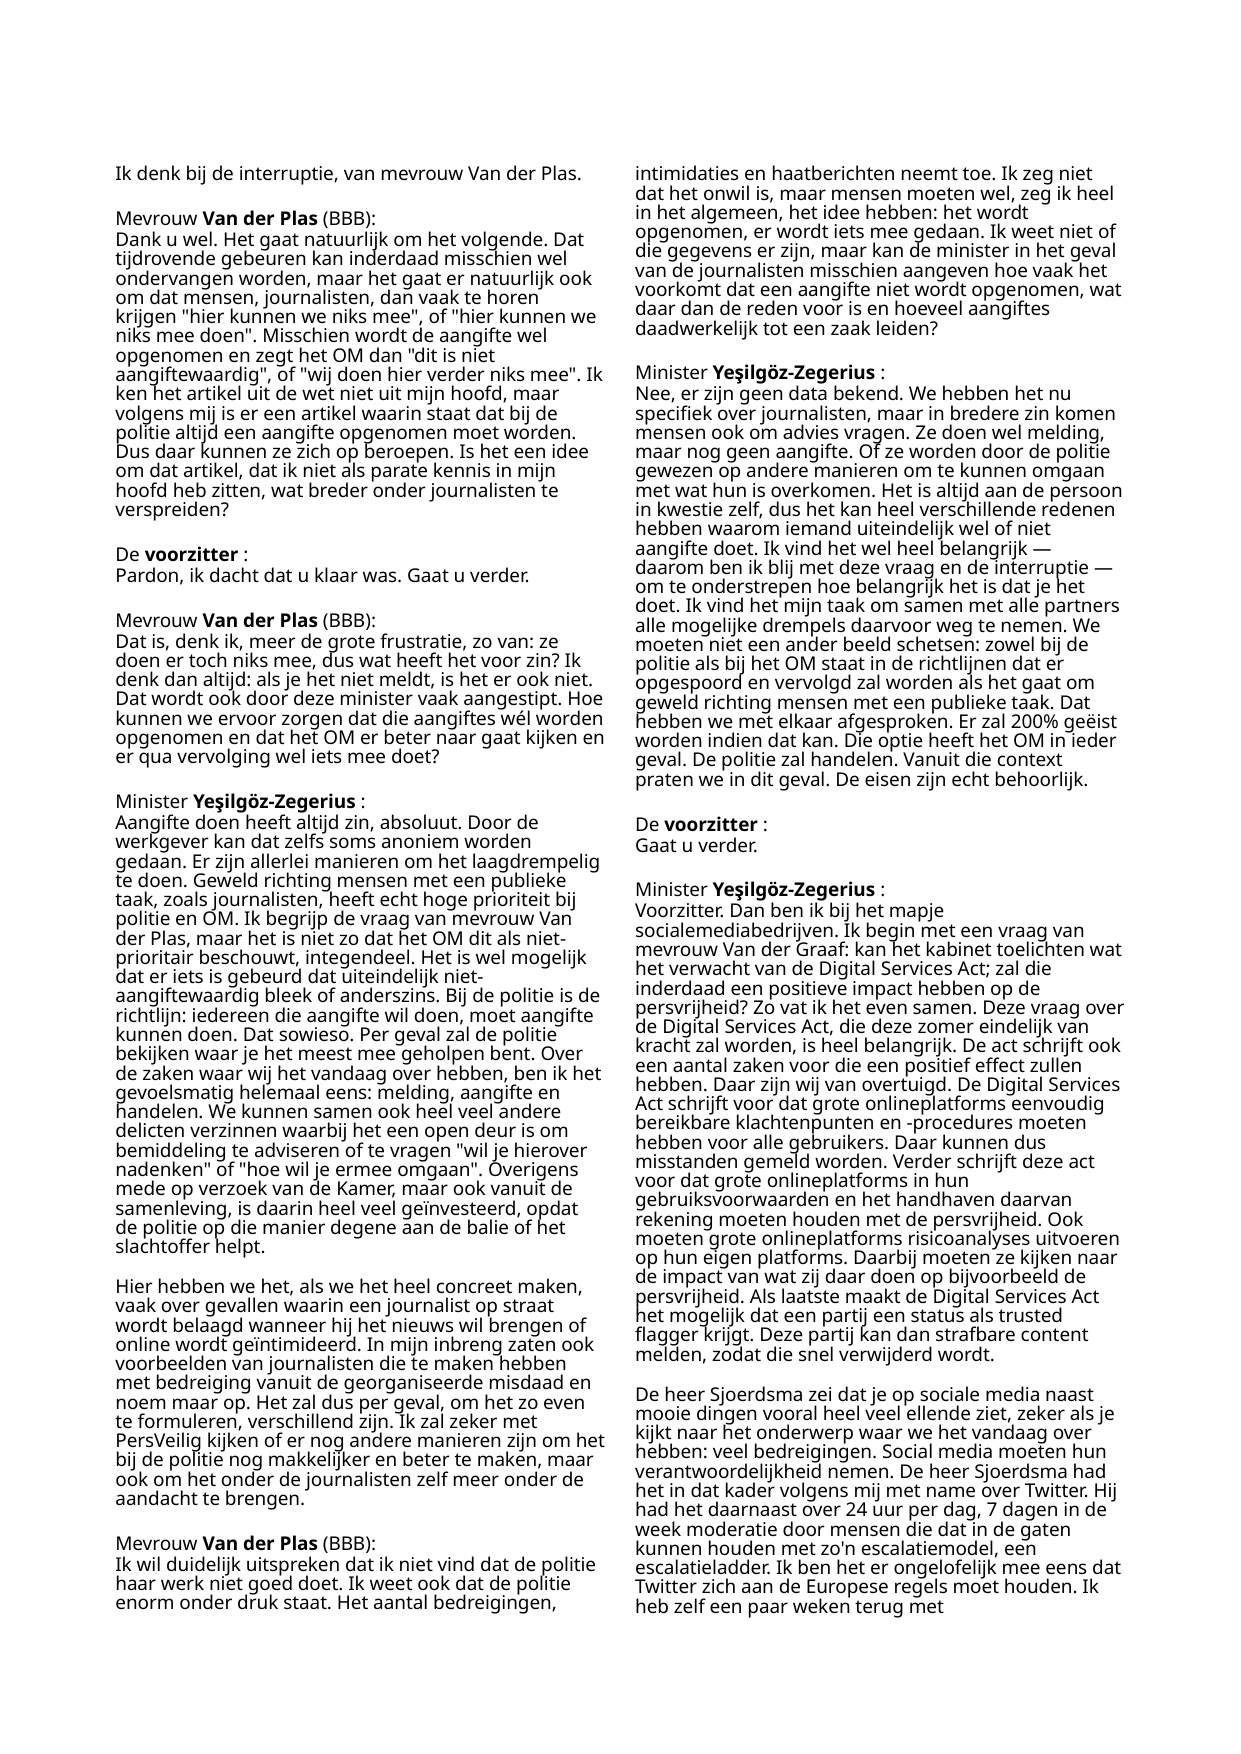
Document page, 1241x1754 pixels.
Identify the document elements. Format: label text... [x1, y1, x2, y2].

text Aangifte doen heeft altijd zin, absoluut. Door de werkgever kan dat zelfs soms anoniem worden gedaan. Er zijn allerlei manieren om het laagdrempelig te doen. Geweld richting mensen met een publieke taak, zoals journalisten, heeft echt hoge prioriteit bij politie en OM. Ik begrijp de vraag van mevrouw Van der Plas, maar het is niet zo dat het OM dit als niet-prioritair beschouwt, integendeel. Het is wel mogelijk dat er iets is gebeurd dat uiteindelijk niet-aangiftewaardig bleek of anderszins. Bij de politie is de richtlijn: iedereen die aangifte wil doen, moet aangifte kunnen doen. Dat sowieso. Per geval zal de politie bekijken waar je het meest mee geholpen bent. Over de zaken waar wij het vandaag over hebben, ben ik het gevoelsmatig helemaal eens: melding, aangifte en handelen. We kunnen samen ook heel veel andere delicten verzinnen waarbij het een open deur is om bemiddeling te adviseren of te vragen "wil je hierover nadenken" of "hoe wil je ermee omgaan". Overigens mede op verzoek van de Kamer, maar ook vanuit de samenleving, is daarin heel veel geïnvesteerd, opdat de politie op die manier degene aan de balie of het slachtoffer helpt. [115, 814, 605, 1257]
text Ik denk bij de interruptie, van mevrouw Van der Plas. [115, 165, 605, 184]
text Minister Yeşilgöz-Zegerius : [635, 877, 1125, 902]
text Mevrouw Van der Plas (BBB): [115, 1530, 605, 1556]
text De heer Sjoerdsma zei dat je op sociale media naast mooie dingen vooral heel veel ellende ziet, zeker als je kijkt naar het onderwerp waar we het vandaag over hebben: veel bedreigingen. Social media moeten hun verantwoordelijkheid nemen. De heer Sjoerdsma had het in dat kader volgens mij met name over Twitter. Hij had het daarnaast over 24 uur per dag, 7 dagen in de week moderatie door mensen die dat in de gaten kunnen houden met zo'n escalatiemodel, een escalatieladder. Ik ben het er ongelofelijk mee eens dat Twitter zich aan de Europese regels moet houden. Ik heb zelf een paar weken terug met [635, 1386, 1125, 1617]
text De voorzitter : [115, 541, 605, 567]
text Ik wil duidelijk uitspreken dat ik niet vind dat de politie haar werk niet goed doet. Ik weet ook dat de politie enorm onder druk staat. Het aantal bedreigingen, [115, 1556, 605, 1614]
text Minister Yeşilgöz-Zegerius : [635, 359, 1125, 385]
text Dank u wel. Het gaat natuurlijk om het volgende. Dat tijdrovende gebeuren kan inderdaad misschien wel ondervangen worden, maar het gaat er natuurlijk ook om dat mensen, journalisten, dan vaak te horen krijgen "hier kunnen we niks mee", of "hier kunnen we niks mee doen". Misschien wordt de aangifte wel opgenomen en zegt het OM dan "dit is niet aangiftewaardig", of "wij doen hier verder niks mee". Ik ken het artikel uit de wet niet uit mijn hoofd, maar volgens mij is er een artikel waarin staat dat bij de politie altijd een aangifte opgenomen moet worden. Dus daar kunnen ze zich op beroepen. Is het een idee om dat artikel, dat ik niet als parate kennis in mijn hoofd heb zitten, wat breder onder journalisten te verspreiden? [115, 231, 605, 520]
text Mevrouw Van der Plas (BBB): [115, 205, 605, 231]
text Mevrouw Van der Plas (BBB): [115, 607, 605, 633]
text Hier hebben we het, als we het heel concreet maken, vaak over gevallen waarin een journalist op straat wordt belaagd wanneer hij het nieuws wil brengen of online wordt geïntimideerd. In mijn inbreng zaten ook voorbeelden van journalisten die te maken hebben met bedreiging vanuit de georganiseerde misdaad en noem maar op. Het zal dus per geval, om het zo even te formuleren, verschillend zijn. Ik zal zeker met PersVeilig kijken of er nog andere manieren zijn om het bij de politie nog makkelijker en beter te maken, maar ook om het onder de journalisten zelf meer onder de aandacht te brengen. [115, 1278, 605, 1509]
text Voorzitter. Dan ben ik bij het mapje socialemediabedrijven. Ik begin met een vraag van mevrouw Van der Graaf: kan het kabinet toelichten wat het verwacht van de Digital Services Act; zal die inderdaad een positieve impact hebben op de persvrijheid? Zo vat ik het even samen. Deze vraag over de Digital Services Act, die deze zomer eindelijk van kracht zal worden, is heel belangrijk. De act schrijft ook een aantal zaken voor die een positief effect zullen hebben. Daar zijn wij van overtuigd. De Digital Services Act schrijft voor dat grote onlineplatforms eenvoudig bereikbare klachtenpunten en -procedures moeten hebben voor alle gebruikers. Daar kunnen dus misstanden gemeld worden. Verder schrijft deze act voor dat grote onlineplatforms in hun gebruiksvoorwaarden en het handhaven daarvan rekening moeten houden met de persvrijheid. Ook moeten grote onlineplatforms risicoanalyses uitvoeren op hun eigen platforms. Daarbij moeten ze kijken naar de impact van wat zij daar doen op bijvoorbeeld de persvrijheid. Als laatste maakt de Digital Services Act het mogelijk dat een partij een status als trusted flagger krijgt. Deze partij kan dan strafbare content melden, zodat die snel verwijderd wordt. [635, 902, 1125, 1365]
text De voorzitter : [635, 811, 1125, 837]
text intimidaties en haatberichten neemt toe. Ik zeg niet dat het onwil is, maar mensen moeten wel, zeg ik heel in het algemeen, het idee hebben: het wordt opgenomen, er wordt iets mee gedaan. Ik weet niet of die gegevens er zijn, maar kan de minister in het geval van de journalisten misschien aangeven hoe vaak het voorkomt dat een aangifte niet wordt opgenomen, wat daar dan de reden voor is en hoeveel aangiftes daadwerkelijk tot een zaak leiden? [635, 165, 1125, 339]
text Gaat u verder. [635, 837, 1125, 856]
text Nee, er zijn geen data bekend. We hebben het nu specifiek over journalisten, maar in bredere zin komen mensen ook om advies vragen. Ze doen wel melding, maar nog geen aangifte. Of ze worden door de politie gewezen op andere manieren om te kunnen omgaan met wat hun is overkomen. Het is altijd aan de persoon in kwestie zelf, dus het kan heel verschillende redenen hebben waarom iemand uiteindelijk wel of niet aangifte doet. Ik vind het wel heel belangrijk — daarom ben ik blij met deze vraag en de interruptie — om te onderstrepen hoe belangrijk het is dat je het doet. Ik vind het mijn taak om samen met alle partners alle mogelijke drempels daarvoor weg te nemen. We moeten niet een ander beeld schetsen: zowel bij de politie als bij het OM staat in de richtlijnen dat er opgespoord en vervolgd zal worden als het gaat om geweld richting mensen met een publieke taak. Dat hebben we met elkaar afgesproken. Er zal 200% geëist worden indien dat kan. Die optie heeft het OM in ieder geval. De politie zal handelen. Vanuit die context praten we in dit geval. De eisen zijn echt behoorlijk. [635, 385, 1125, 790]
text Pardon, ik dacht dat u klaar was. Gaat u verder. [115, 567, 605, 586]
text Dat is, denk ik, meer de grote frustratie, zo van: ze doen er toch niks mee, dus wat heeft het voor zin? Ik denk dan altijd: als je het niet meldt, is het er ook niet. Dat wordt ook door deze minister vaak aangestipt. Hoe kunnen we ervoor zorgen dat die aangiftes wél worden opgenomen en dat het OM er beter naar gaat kijken en er qua vervolging wel iets mee doet? [115, 633, 605, 767]
text Minister Yeşilgöz-Zegerius : [115, 788, 605, 814]
